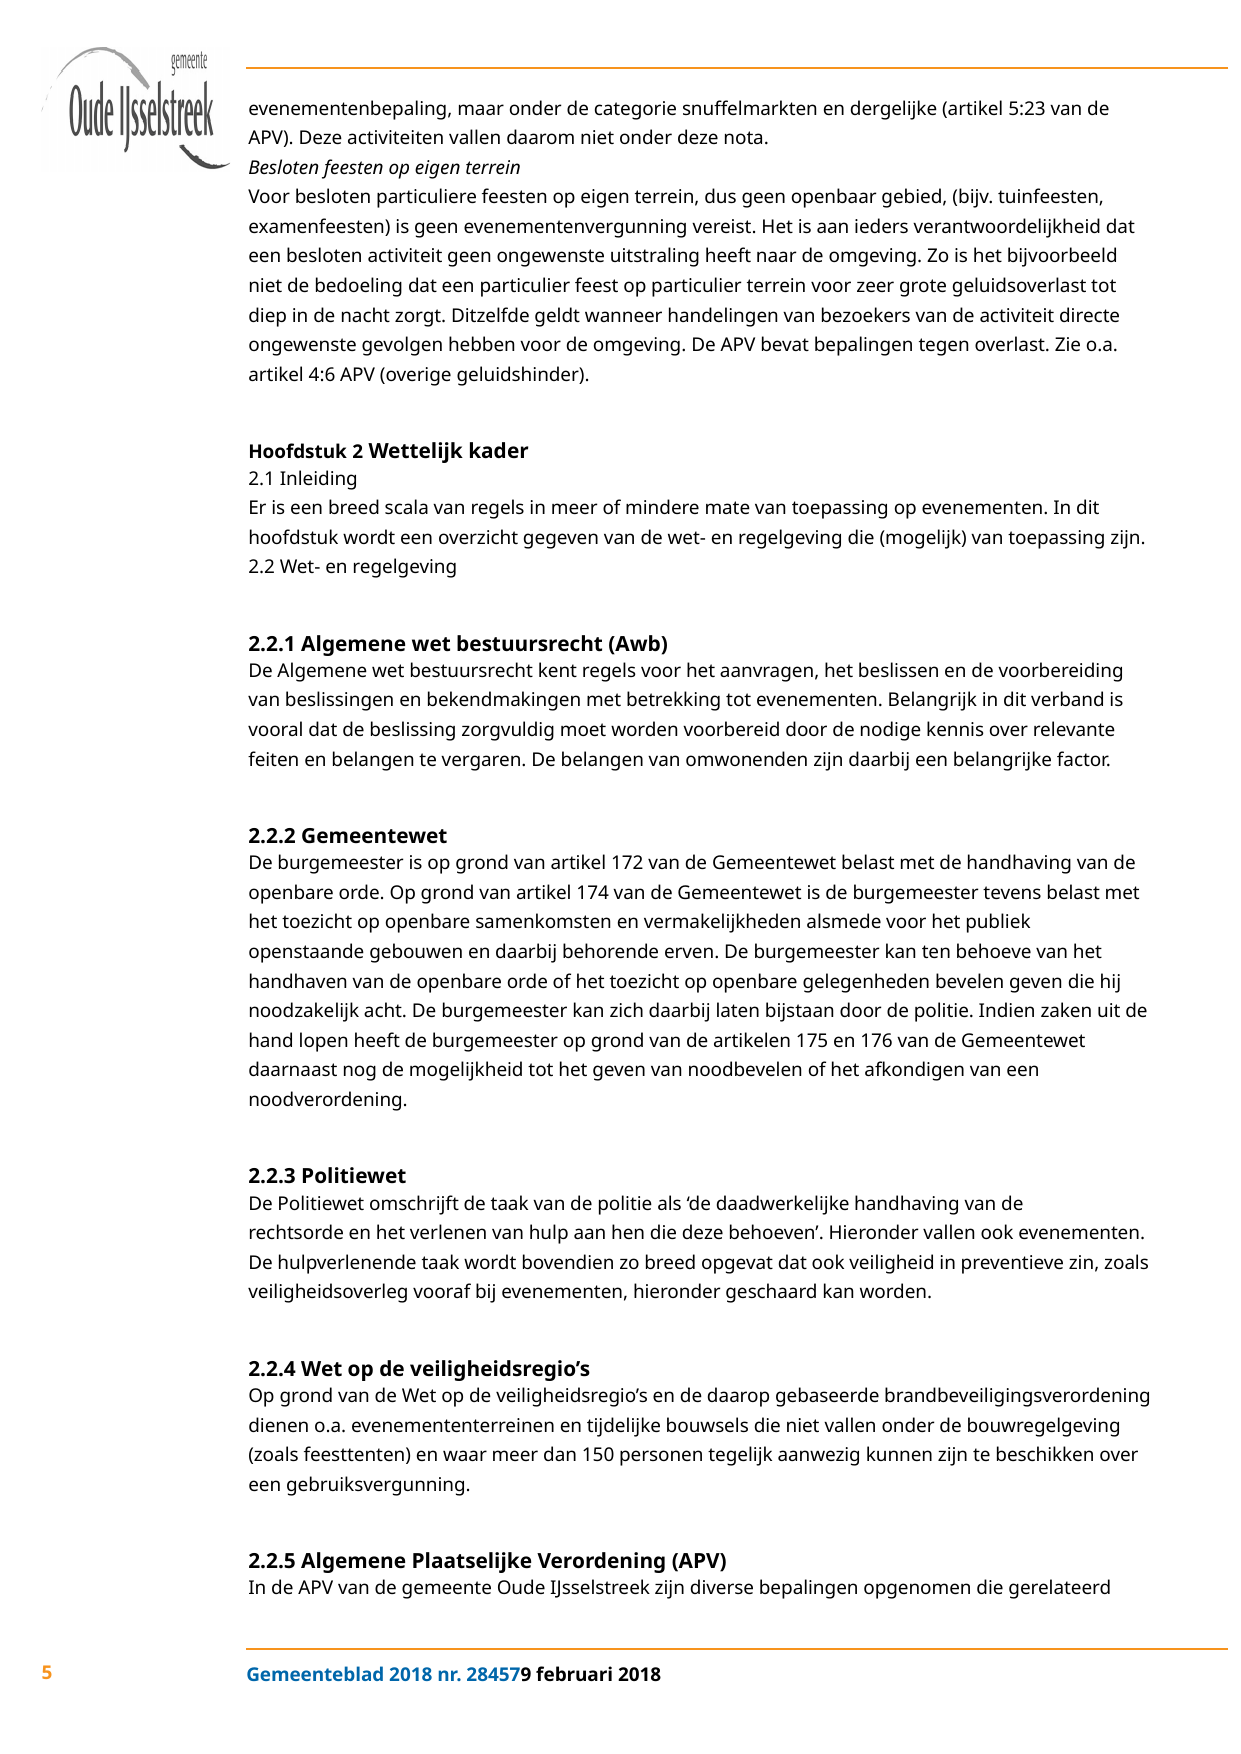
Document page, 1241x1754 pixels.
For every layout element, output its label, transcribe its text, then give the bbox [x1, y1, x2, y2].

text 2.2 Wet- en regelgeving [248, 553, 1152, 579]
text Er is een breed scala van regels in meer of mindere mate van toepassing op evenementen. In dit hoofdstuk wordt een overzicht gegeven van de wet- en regelgeving die (mogelijk) van toepassing zijn. [248, 494, 1152, 549]
text rechtsorde en het verlenen van hulp aan hen die deze behoeven’. Hieronder vallen ook evenementen. De hulpverlenende taak wordt bovendien zo breed opgevat dat ook veiligheid in preventieve zin, zoals veiligheidsoverleg vooraf bij evenementen, hieronder geschaard kan worden. [248, 1219, 1152, 1304]
text Op grond van de Wet op de veiligheidsregio’s en de daarop gebaseerde brandbeveiligingsverordening dienen o.a. evenemententerreinen en tijdelijke bouwsels die niet vallen onder de bouwregelgeving (zoals feesttenten) en waar meer dan 150 personen tegelijk aanwezig kunnen zijn te beschikken over een gebruiksvergunning. [248, 1382, 1152, 1497]
text Voor besloten particuliere feesten op eigen terrein, dus geen openbaar gebied, (bijv. tuinfeesten, examenfeesten) is geen evenementenvergunning vereist. Het is aan ieders verantwoordelijkheid dat een besloten activiteit geen ongewenste uitstraling heeft naar de omgeving. Zo is het bijvoorbeeld niet de bedoeling dat een particulier feest op particulier terrein voor zeer grote geluidsoverlast tot diep in de nacht zorgt. Ditzelfde geldt wanneer handelingen van bezoekers van de activiteit directe ongewenste gevolgen hebben voor de omgeving. De APV bevat bepalingen tegen overlast. Zie o.a. artikel 4:6 APV (overige geluidshinder). [248, 183, 1152, 387]
picture [41, 47, 231, 172]
text 2.2.4 Wet op de veiligheidsregio’s [248, 1354, 1152, 1382]
text 2.2.5 Algemene Plaatselijke Verordening (APV) [248, 1546, 1152, 1574]
text 2.2.1 Algemene wet bestuursrecht (Awb) [248, 629, 1152, 657]
text De Politiewet omschrijft de taak van de politie als ‘de daadwerkelijke handhaving van de [248, 1190, 1152, 1216]
text 2.2.2 Gemeentewet [248, 821, 1152, 849]
text In de APV van de gemeente Oude IJsselstreek zijn diverse bepalingen opgenomen die gerelateerd [248, 1574, 1152, 1600]
text Besloten feesten op eigen terrein [248, 154, 1152, 180]
text 2.1 Inleiding [248, 465, 1152, 490]
text Hoofdstuk 2 Wettelijk kader [248, 436, 1152, 465]
text De Algemene wet bestuursrecht kent regels voor het aanvragen, het beslissen en de voorbereiding van beslissingen en bekendmakingen met betrekking tot evenementen. Belangrijk in dit verband is vooral dat de beslissing zorgvuldig moet worden voorbereid door de nodige kennis over relevante feiten en belangen te vergaren. De belangen van omwonenden zijn daarbij een belangrijke factor. [248, 657, 1152, 772]
text De burgemeester is op grond van artikel 172 van de Gemeentewet belast met de handhaving van de openbare orde. Op grond van artikel 174 van de Gemeentewet is de burgemeester tevens belast met het toezicht op openbare samenkomsten en vermakelijkheden alsmede voor het publiek openstaande gebouwen en daarbij behorende erven. De burgemeester kan ten behoeve van het handhaven van de openbare orde of het toezicht op openbare gelegenheden bevelen geven die hij noodzakelijk acht. De burgemeester kan zich daarbij laten bijstaan door de politie. Indien zaken uit de hand lopen heeft de burgemeester op grond van de artikelen 175 en 176 van de Gemeentewet daarnaast nog de mogelijkheid tot het geven van noodbevelen of het afkondigen van een noodverordening. [248, 849, 1152, 1112]
text 2.2.3 Politiewet [248, 1161, 1152, 1190]
text evenementenbepaling, maar onder de categorie snuffelmarkten en dergelijke (artikel 5:23 van de APV). Deze activiteiten vallen daarom niet onder deze nota. [248, 95, 1152, 150]
